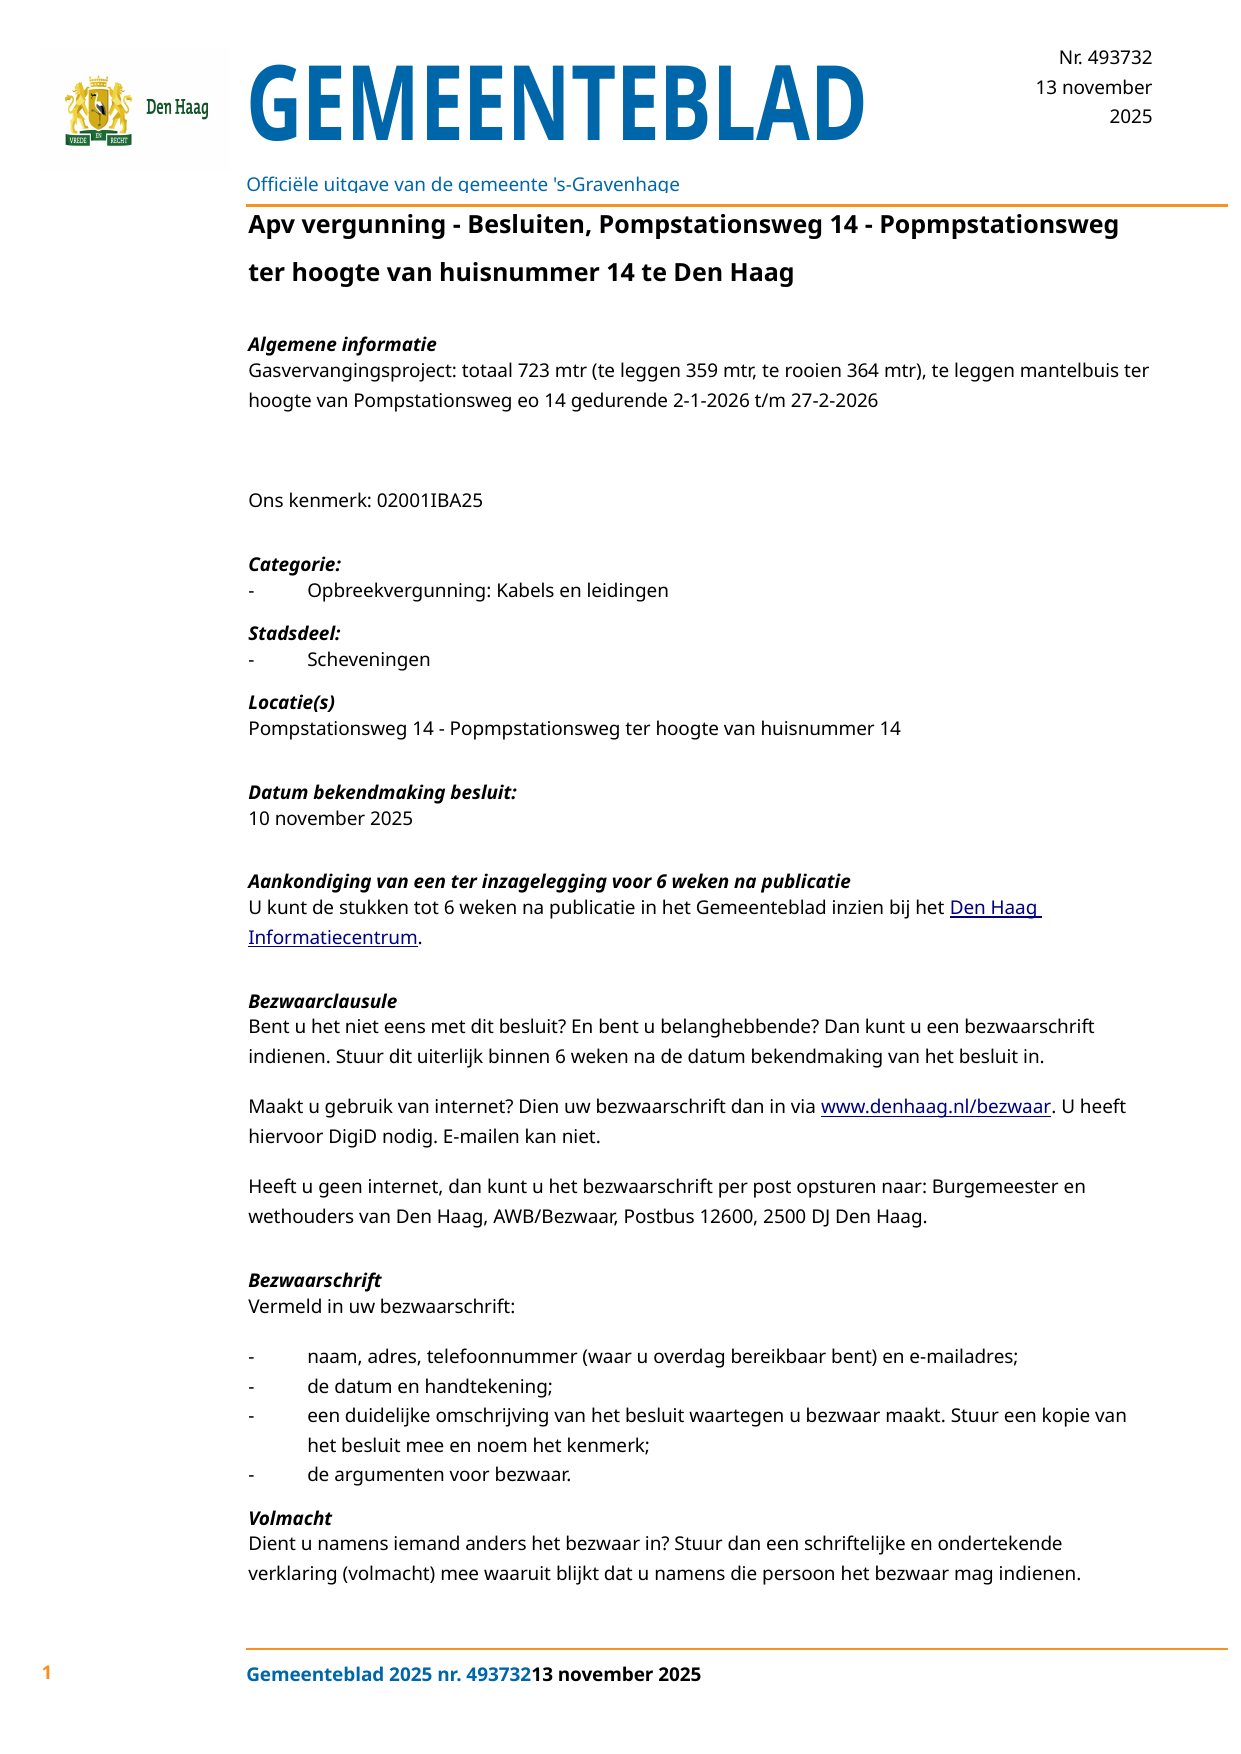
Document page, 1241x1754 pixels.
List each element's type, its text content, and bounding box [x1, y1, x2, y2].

picture [41, 47, 231, 172]
text Apv vergunning - Besluiten, Pompstationsweg 14 - Popmpstationsweg ter hoogte van huisnummer 14 te Den Haag [248, 207, 1152, 288]
text Aankondiging van een ter inzagelegging voor 6 weken na publicatie [248, 869, 1152, 894]
text Bent u het niet eens met dit besluit? En bent u belanghebbende? Dan kunt u een bezwaarschrift indienen. Stuur dit uiterlijk binnen 6 weken na de datum bekendmaking van het besluit in. [248, 1014, 1152, 1069]
text Maakt u gebruik van internet? Dien uw bezwaarschrift dan in via www.denhaag.nl/bezwaar. U heeft hiervoor DigiD nodig. E-mailen kan niet. [248, 1094, 1152, 1149]
text Vermeld in uw bezwaarschrift: [248, 1293, 1152, 1319]
list Scheveningen [248, 646, 1152, 672]
text U kunt de stukken tot 6 weken na publicatie in het Gemeenteblad inzien bij het Den Haag Informatiecentrum. [248, 894, 1152, 950]
text Pompstationsweg 14 - Popmpstationsweg ter hoogte van huisnummer 14 [248, 715, 1152, 741]
text Volmacht [248, 1505, 1152, 1531]
text Locatie(s) [248, 689, 1152, 715]
text Bezwaarclausule [248, 988, 1152, 1014]
text Gasvervangingsproject: totaal 723 mtr (te leggen 359 mtr, te rooien 364 mtr), te leggen mantelbuis ter hoogte van Pompstationsweg eo 14 gedurende 2-1-2026 t/m 27-2-2026 [248, 357, 1152, 412]
text Algemene informatie [248, 331, 1152, 357]
list een duidelijke omschrijving van het besluit waartegen u bezwaar maakt. Stuur een kopie van het besluit mee en noem het kenmerk; [248, 1402, 1152, 1458]
text 10 november 2025 [248, 805, 1152, 830]
text Categorie: [248, 552, 1152, 577]
text Bezwaarschrift [248, 1267, 1152, 1293]
text Dient u namens iemand anders het bezwaar in? Stuur dan een schriftelijke en ondertekende verklaring (volmacht) mee waaruit blijkt dat u namens die persoon het bezwaar mag indienen. [248, 1531, 1152, 1586]
list naam, adres, telefoonnummer (waar u overdag bereikbaar bent) en e-mailadres; [248, 1343, 1152, 1369]
text Ons kenmerk: 02001IBA25 [248, 488, 1152, 513]
text Stadsdeel: [248, 620, 1152, 646]
list de datum en handtekening; [248, 1373, 1152, 1399]
text Datum bekendmaking besluit: [248, 779, 1152, 805]
text Heeft u geen internet, dan kunt u het bezwaarschrift per post opsturen naar: Burgemeester en wethouders van Den Haag, AWB/Bezwaar, Postbus 12600, 2500 DJ Den Haag. [248, 1174, 1152, 1229]
list Opbreekvergunning: Kabels en leidingen [248, 577, 1152, 603]
list de argumenten voor bezwaar. [248, 1462, 1152, 1487]
